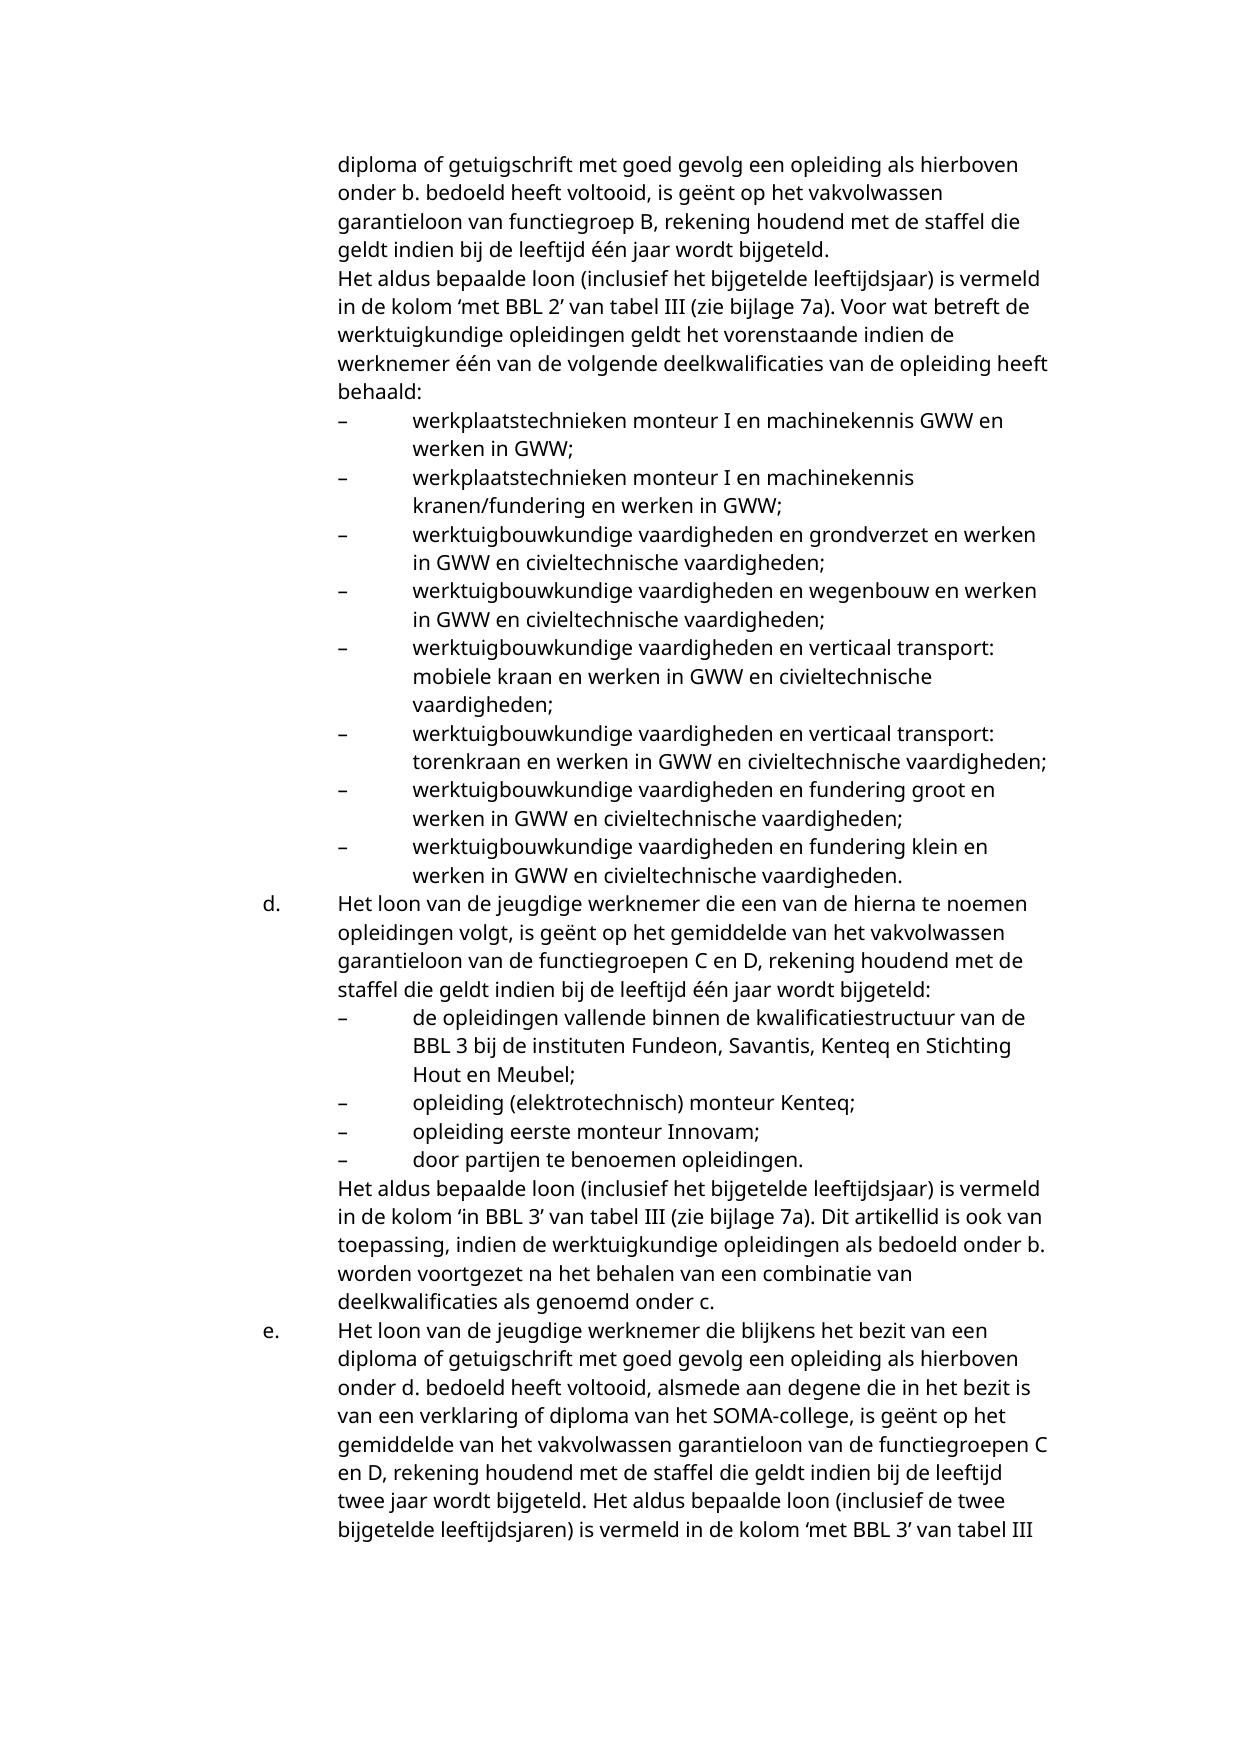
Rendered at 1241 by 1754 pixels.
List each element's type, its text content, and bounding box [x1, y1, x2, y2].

list Het loon van de jeugdige werknemer die een van de hierna te noemen opleidingen volgt, is geënt op het gemiddelde van het vakvolwassen garantieloon van de functiegroepen C en D, rekening houdend met de staffel die geldt indien bij de leeftijd één jaar wordt bijgeteld: [262, 889, 1053, 1003]
list werkplaatstechnieken monteur I en machinekennis kranen/fundering en werken in GWW; [337, 463, 1053, 520]
list werktuigbouwkundige vaardigheden en grondverzet en werken in GWW en civieltechnische vaardigheden; [337, 520, 1053, 577]
list werktuigbouwkundige vaardigheden en verticaal transport: torenkraan en werken in GWW en civieltechnische vaardigheden; [337, 719, 1053, 776]
list diploma of getuigschrift met goed gevolg een opleiding als hierboven onder b. bedoeld heeft voltooid, is geënt op het vakvolwassen garantieloon van functiegroep B, rekening houdend met de staffel die geldt indien bij de leeftijd één jaar wordt bijgeteld. [262, 150, 1053, 264]
list werkplaatstechnieken monteur I en machinekennis GWW en werken in GWW; [337, 406, 1053, 463]
list de opleidingen vallende binnen de kwalificatiestructuur van de BBL 3 bij de instituten Fundeon, Savantis, Kenteq en Stichting Hout en Meubel; [337, 1003, 1053, 1088]
list werktuigbouwkundige vaardigheden en wegenbouw en werken in GWW en civieltechnische vaardigheden; [337, 577, 1053, 633]
list opleiding eerste monteur Innovam; [337, 1117, 1053, 1145]
list Het loon van de jeugdige werknemer die blijkens het bezit van een diploma of getuigschrift met goed gevolg een opleiding als hierboven onder d. bedoeld heeft voltooid, alsmede aan degene die in het bezit is van een verklaring of diploma van het SOMA-college, is geënt op het gemiddelde van het vakvolwassen garantieloon van de functiegroepen C en D, rekening houdend met de staffel die geldt indien bij de leeftijd twee jaar wordt bijgeteld. Het aldus bepaalde loon (inclusief de twee bijgetelde leeftijdsjaren) is vermeld in de kolom ‘met BBL 3’ van tabel III [262, 1316, 1053, 1543]
list Het aldus bepaalde loon (inclusief het bijgetelde leeftijdsjaar) is vermeld in de kolom ‘met BBL 2’ van tabel III (zie bijlage 7a). Voor wat betreft de werktuigkundige opleidingen geldt het vorenstaande indien de werknemer één van de volgende deelkwalificaties van de opleiding heeft behaald: [262, 264, 1053, 406]
list werktuigbouwkundige vaardigheden en fundering groot en werken in GWW en civieltechnische vaardigheden; [337, 776, 1053, 832]
list opleiding (elektrotechnisch) monteur Kenteq; [337, 1088, 1053, 1117]
list Het aldus bepaalde loon (inclusief het bijgetelde leeftijdsjaar) is vermeld in de kolom ‘in BBL 3’ van tabel III (zie bijlage 7a). Dit artikellid is ook van toepassing, indien de werktuigkundige opleidingen als bedoeld onder b. worden voortgezet na het behalen van een combinatie van deelkwalificaties als genoemd onder c. [262, 1174, 1053, 1316]
list werktuigbouwkundige vaardigheden en verticaal transport: mobiele kraan en werken in GWW en civieltechnische vaardigheden; [337, 633, 1053, 719]
list werktuigbouwkundige vaardigheden en fundering klein en werken in GWW en civieltechnische vaardigheden. [337, 832, 1053, 889]
list door partijen te benoemen opleidingen. [337, 1145, 1053, 1174]
